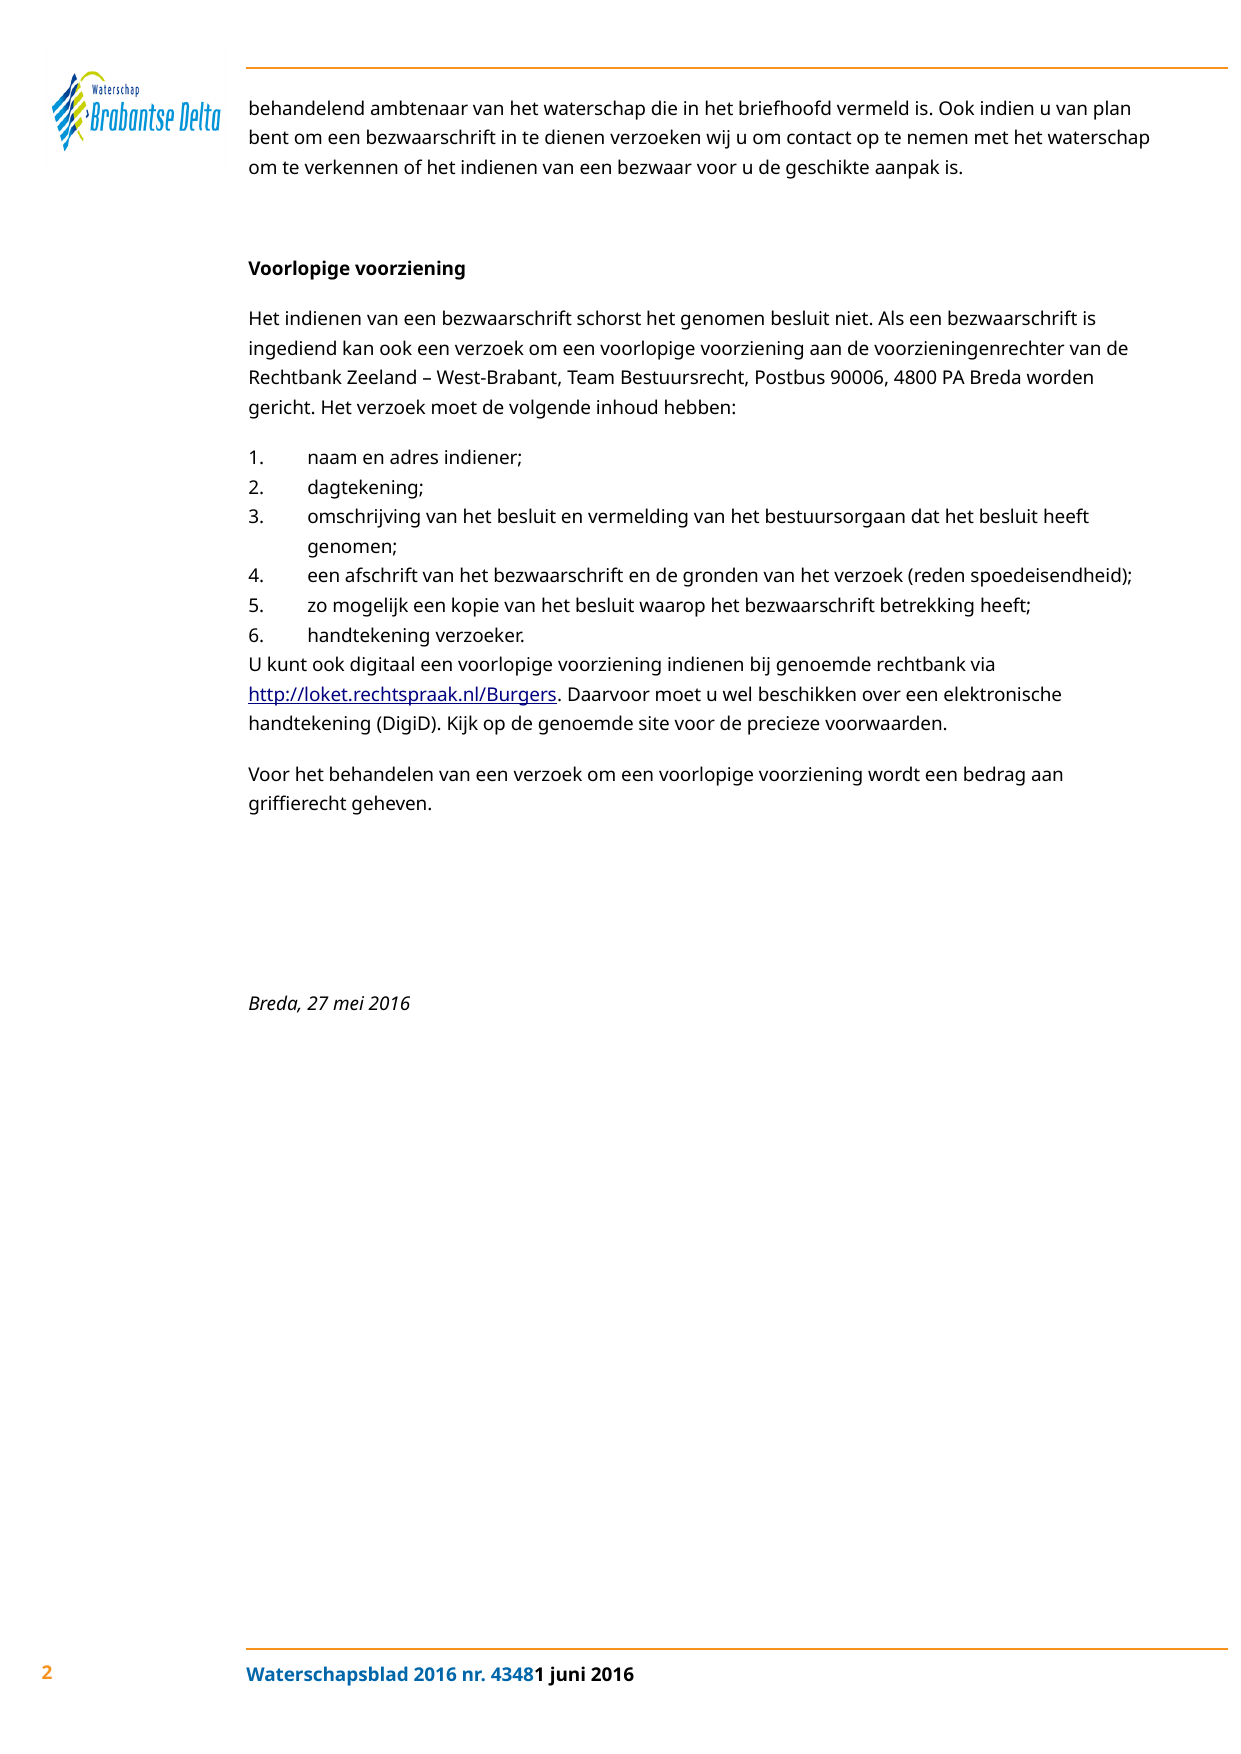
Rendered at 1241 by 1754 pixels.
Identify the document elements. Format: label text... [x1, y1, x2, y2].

list dagtekening; [248, 474, 1152, 500]
list omschrijving van het besluit en vermelding van het bestuursorgaan dat het besluit heeft genomen; [248, 503, 1152, 559]
text behandelend ambtenaar van het waterschap die in het briefhoofd vermeld is. Ook indien u van plan bent om een bezwaarschrift in te dienen verzoeken wij u om contact op te nemen met het waterschap om te verkennen of het indienen van een bezwaar voor u de geschikte aanpak is. [248, 95, 1152, 180]
text Voorlopige voorziening [248, 255, 1152, 281]
text Voor het behandelen van een verzoek om een voorlopige voorziening wordt een bedrag aan griffierecht geheven. [248, 761, 1152, 816]
text Breda, 27 mei 2016 [248, 990, 1152, 1015]
list handtekening verzoeker. [248, 622, 1152, 648]
list zo mogelijk een kopie van het besluit waarop het bezwaarschrift betrekking heeft; [248, 592, 1152, 618]
text Het indienen van een bezwaarschrift schorst het genomen besluit niet. Als een bezwaarschrift is ingediend kan ook een verzoek om een voorlopige voorziening aan de voorzieningenrechter van de Rechtbank Zeeland – West-Brabant, Team Bestuursrecht, Postbus 90006, 4800 PA Breda worden gericht. Het verzoek moet de volgende inhoud hebben: [248, 305, 1152, 420]
text U kunt ook digitaal een voorlopige voorziening indienen bij genoemde rechtbank via http://loket.rechtspraak.nl/Burgers. Daarvoor moet u wel beschikken over een elektronische handtekening (DigiD). Kijk op de genoemde site voor de precieze voorwaarden. [248, 651, 1152, 736]
list naam en adres indiener; [248, 444, 1152, 470]
list een afschrift van het bezwaarschrift en de gronden van het verzoek (reden spoedeisendheid); [248, 563, 1152, 588]
picture [41, 47, 231, 172]
